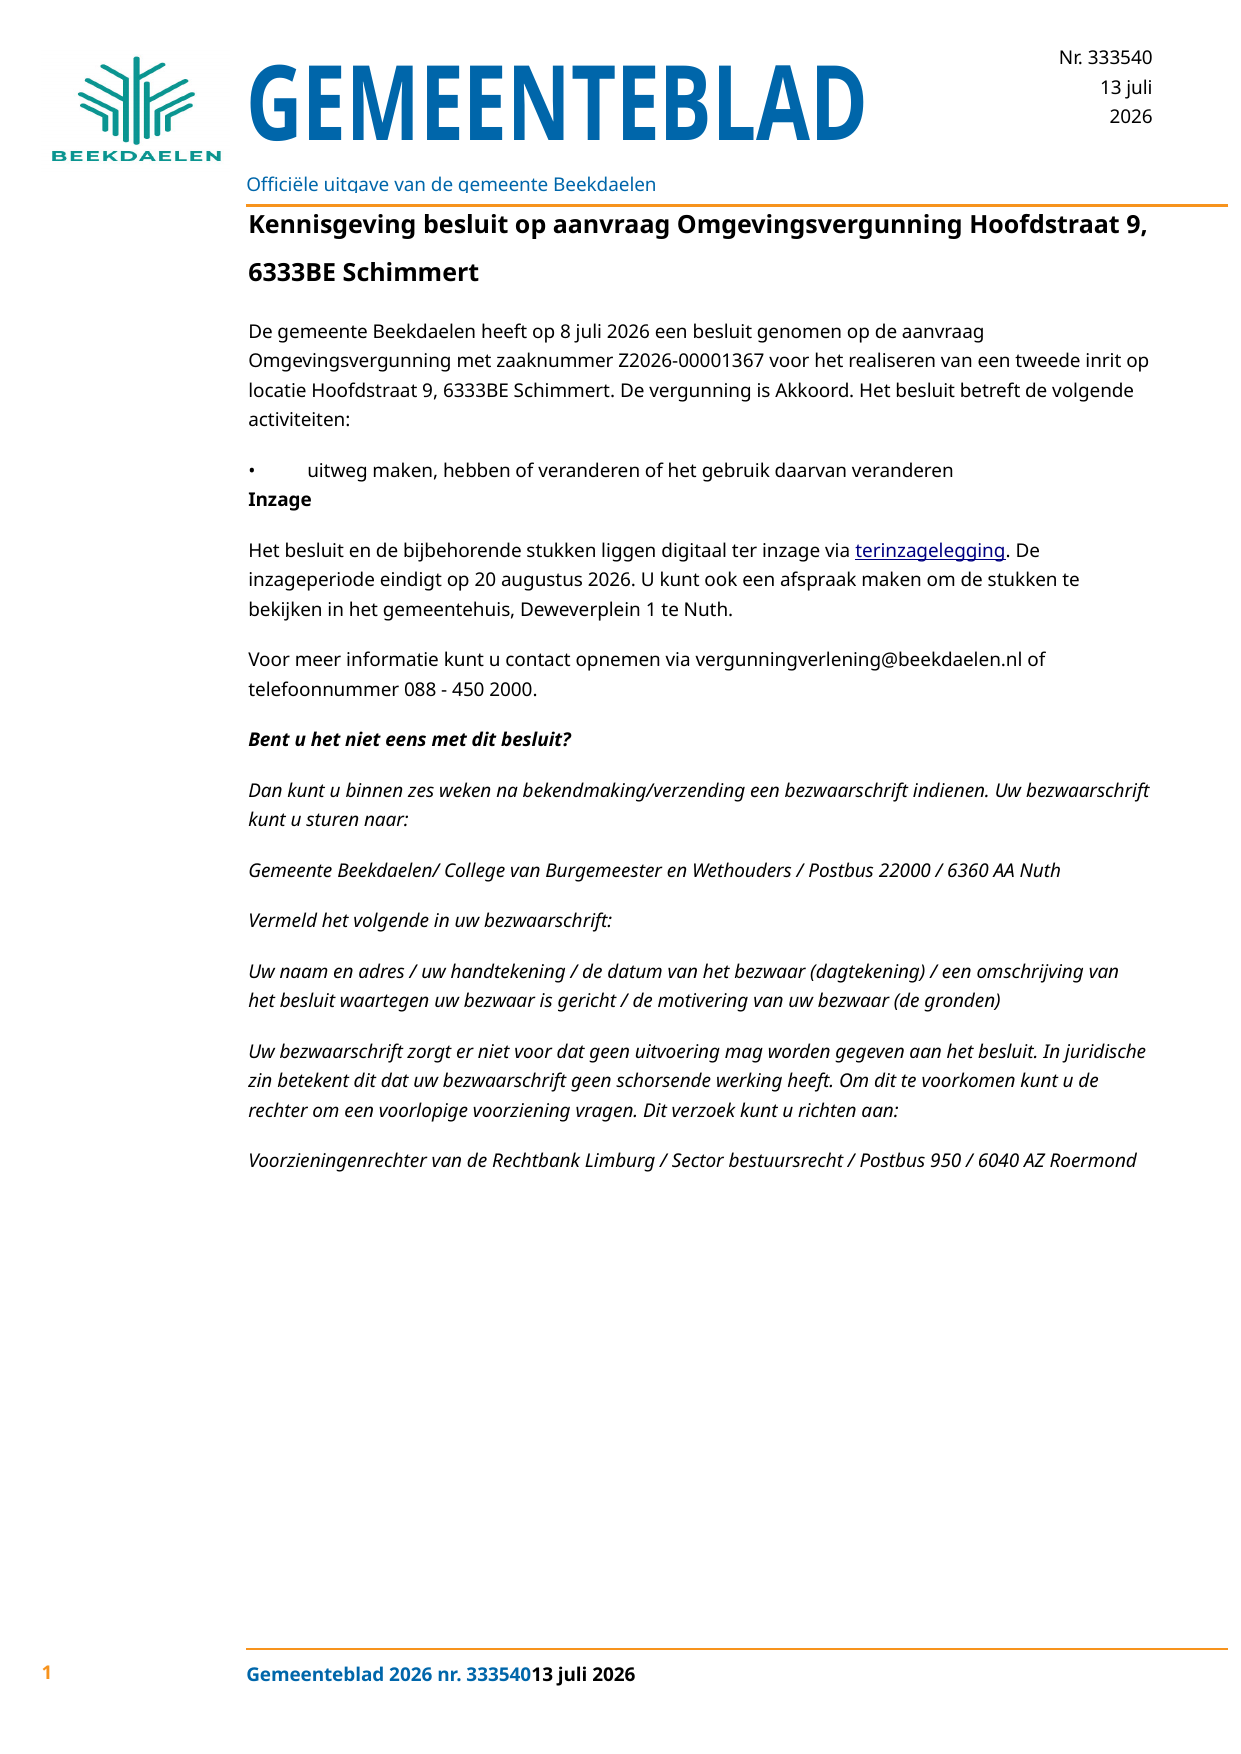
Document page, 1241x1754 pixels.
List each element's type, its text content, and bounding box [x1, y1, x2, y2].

text De gemeente Beekdaelen heeft op 8 juli 2026 een besluit genomen op de aanvraag Omgevingsvergunning met zaaknummer Z2026-00001367 voor het realiseren van een tweede inrit op locatie Hoofdstraat 9, 6333BE Schimmert. De vergunning is Akkoord. Het besluit betreft de volgende activiteiten: [248, 318, 1152, 432]
text Bent u het niet eens met dit besluit? [248, 727, 1152, 752]
list uitweg maken, hebben of veranderen of het gebruik daarvan veranderen [248, 457, 1152, 483]
text Uw bezwaarschrift zorgt er niet voor dat geen uitvoering mag worden gegeven aan het besluit. In juridische zin betekent dit dat uw bezwaarschrift geen schorsende werking heeft. Om dit te voorkomen kunt u de rechter om een voorlopige voorziening vragen. Dit verzoek kunt u richten aan: [248, 1038, 1152, 1123]
text Inzage [248, 487, 1152, 512]
text Voorzieningenrechter van de Rechtbank Limburg / Sector bestuursrecht / Postbus 950 / 6040 AZ Roermond [248, 1147, 1152, 1173]
picture [41, 47, 231, 172]
text Het besluit en de bijbehorende stukken liggen digitaal ter inzage via terinzagelegging. De inzageperiode eindigt op 20 augustus 2026. U kunt ook een afspraak maken om de stukken te bekijken in het gemeentehuis, Deweverplein 1 te Nuth. [248, 537, 1152, 622]
text Uw naam en adres / uw handtekening / de datum van het bezwaar (dagtekening) / een omschrijving van het besluit waartegen uw bezwaar is gericht / de motivering van uw bezwaar (de gronden) [248, 958, 1152, 1013]
text Kennisgeving besluit op aanvraag Omgevingsvergunning Hoofdstraat 9, 6333BE Schimmert [248, 207, 1152, 288]
text Gemeente Beekdaelen/ College van Burgemeester en Wethouders / Postbus 22000 / 6360 AA Nuth [248, 857, 1152, 883]
text Dan kunt u binnen zes weken na bekendmaking/verzending een bezwaarschrift indienen. Uw bezwaarschrift kunt u sturen naar: [248, 777, 1152, 832]
text Voor meer informatie kunt u contact opnemen via vergunningverlening@beekdaelen.nl of telefoonnummer 088 - 450 2000. [248, 647, 1152, 702]
text Vermeld het volgende in uw bezwaarschrift: [248, 907, 1152, 933]
